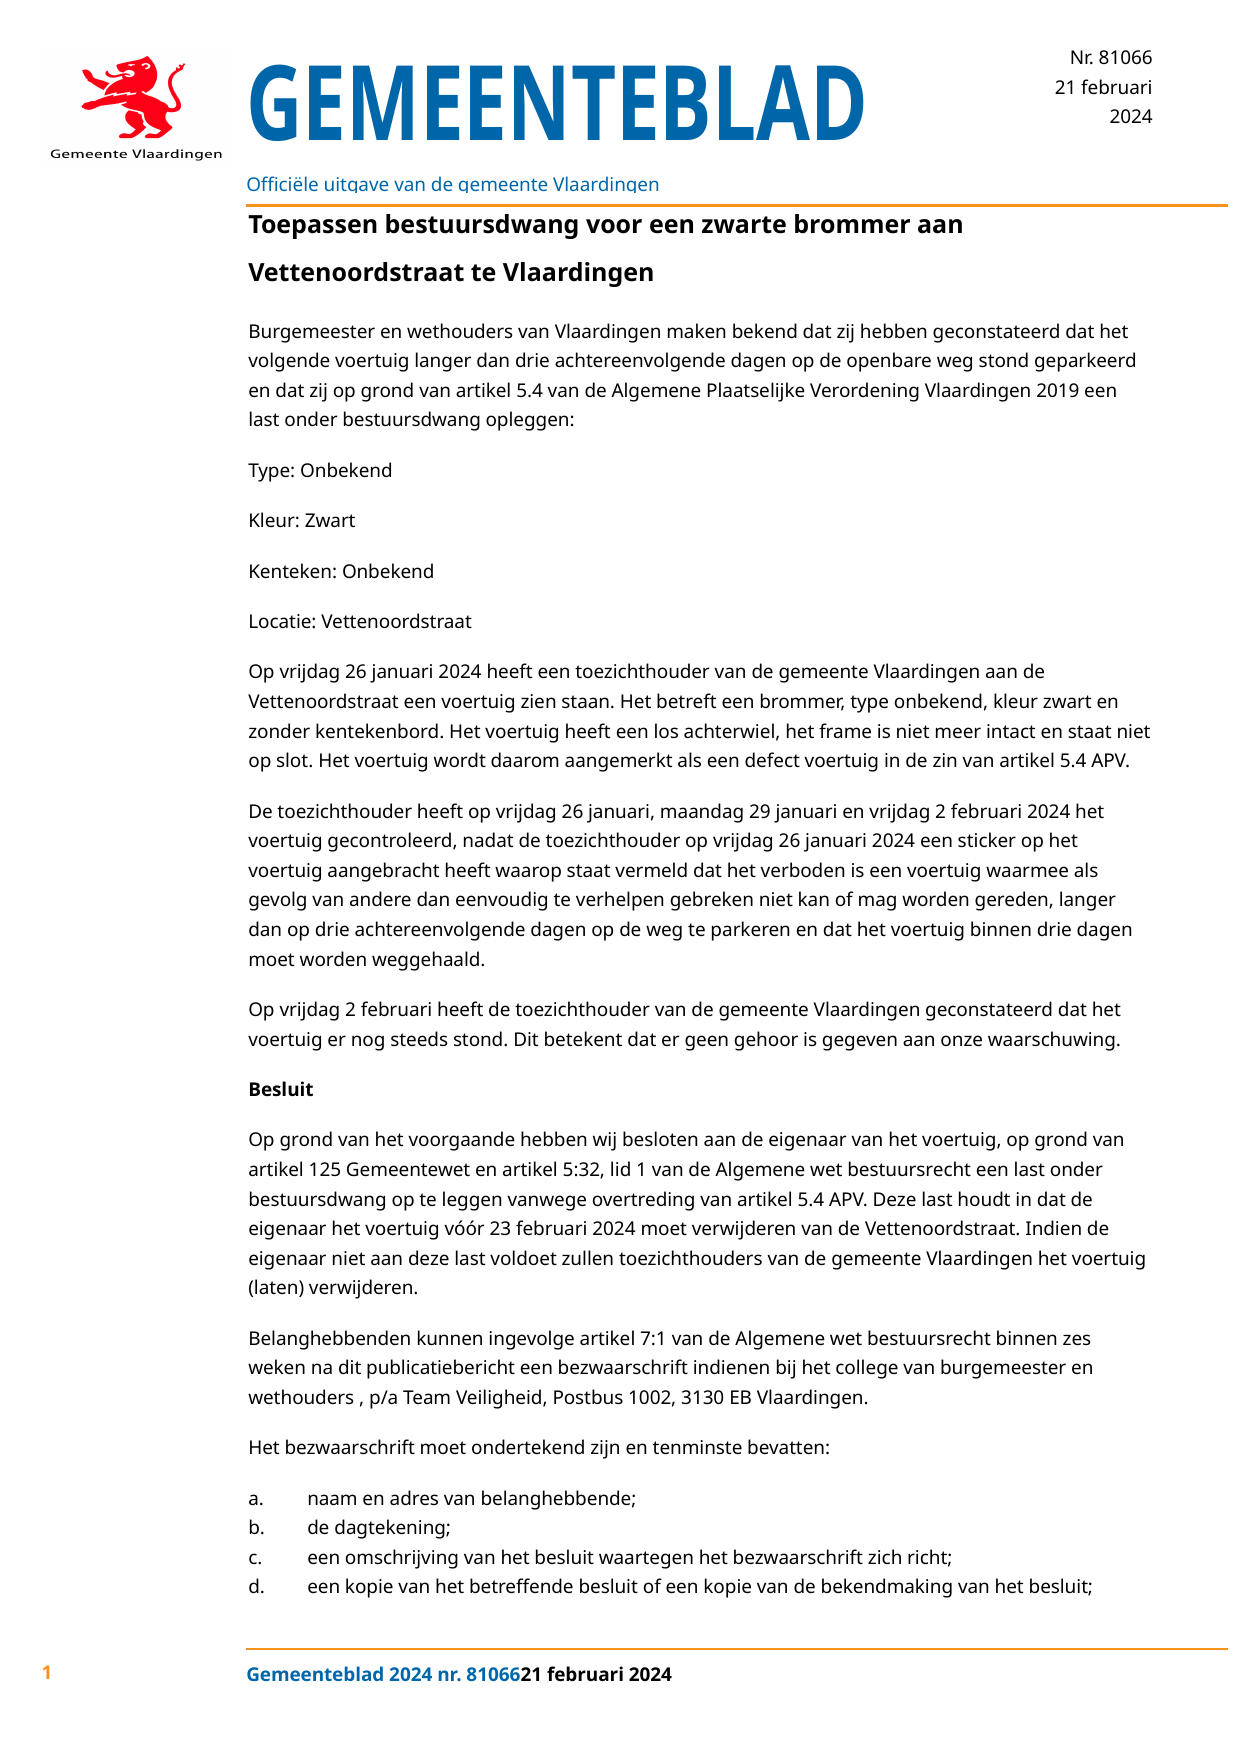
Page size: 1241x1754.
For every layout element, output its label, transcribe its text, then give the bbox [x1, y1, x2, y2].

text De toezichthouder heeft op vrijdag 26 januari, maandag 29 januari en vrijdag 2 februari 2024 het voertuig gecontroleerd, nadat de toezichthouder op vrijdag 26 januari 2024 een sticker op het voertuig aangebracht heeft waarop staat vermeld dat het verboden is een voertuig waarmee als gevolg van andere dan eenvoudig te verhelpen gebreken niet kan of mag worden gereden, langer dan op drie achtereenvolgende dagen op de weg te parkeren en dat het voertuig binnen drie dagen moet worden weggehaald. [248, 798, 1152, 972]
text Op vrijdag 2 februari heeft de toezichthouder van de gemeente Vlaardingen geconstateerd dat het voertuig er nog steeds stond. Dit betekent dat er geen gehoor is gegeven aan onze waarschuwing. [248, 996, 1152, 1052]
list een kopie van het betreffende besluit of een kopie van de bekendmaking van het besluit; [248, 1574, 1152, 1599]
text Locatie: Vettenoordstraat [248, 608, 1152, 634]
text Belanghebbenden kunnen ingevolge artikel 7:1 van de Algemene wet bestuursrecht binnen zes weken na dit publicatiebericht een bezwaarschrift indienen bij het college van burgemeester en wethouders , p/a Team Veiligheid, Postbus 1002, 3130 EB Vlaardingen. [248, 1325, 1152, 1410]
text Kenteken: Onbekend [248, 558, 1152, 584]
text Het bezwaarschrift moet ondertekend zijn en tenminste bevatten: [248, 1434, 1152, 1460]
text Op vrijdag 26 januari 2024 heeft een toezichthouder van de gemeente Vlaardingen aan de Vettenoordstraat een voertuig zien staan. Het betreft een brommer, type onbekend, kleur zwart en zonder kentekenbord. Het voertuig heeft een los achterwiel, het frame is niet meer intact en staat niet op slot. Het voertuig wordt daarom aangemerkt als een defect voertuig in de zin van artikel 5.4 APV. [248, 659, 1152, 773]
text Kleur: Zwart [248, 507, 1152, 533]
text Besluit [248, 1076, 1152, 1102]
list een omschrijving van het besluit waartegen het bezwaarschrift zich richt; [248, 1544, 1152, 1570]
list naam en adres van belanghebbende; [248, 1485, 1152, 1511]
picture [41, 47, 231, 172]
list de dagtekening; [248, 1514, 1152, 1540]
text Type: Onbekend [248, 457, 1152, 483]
text Toepassen bestuursdwang voor een zwarte brommer aan Vettenoordstraat te Vlaardingen [248, 207, 1152, 288]
text Burgemeester en wethouders van Vlaardingen maken bekend dat zij hebben geconstateerd dat het volgende voertuig langer dan drie achtereenvolgende dagen op de openbare weg stond geparkeerd en dat zij op grond van artikel 5.4 van de Algemene Plaatselijke Verordening Vlaardingen 2019 een last onder bestuursdwang opleggen: [248, 318, 1152, 432]
text Op grond van het voorgaande hebben wij besloten aan de eigenaar van het voertuig, op grond van artikel 125 Gemeentewet en artikel 5:32, lid 1 van de Algemene wet bestuursrecht een last onder bestuursdwang op te leggen vanwege overtreding van artikel 5.4 APV. Deze last houdt in dat de eigenaar het voertuig vóór 23 februari 2024 moet verwijderen van de Vettenoordstraat. Indien de eigenaar niet aan deze last voldoet zullen toezichthouders van de gemeente Vlaardingen het voertuig (laten) verwijderen. [248, 1127, 1152, 1300]
